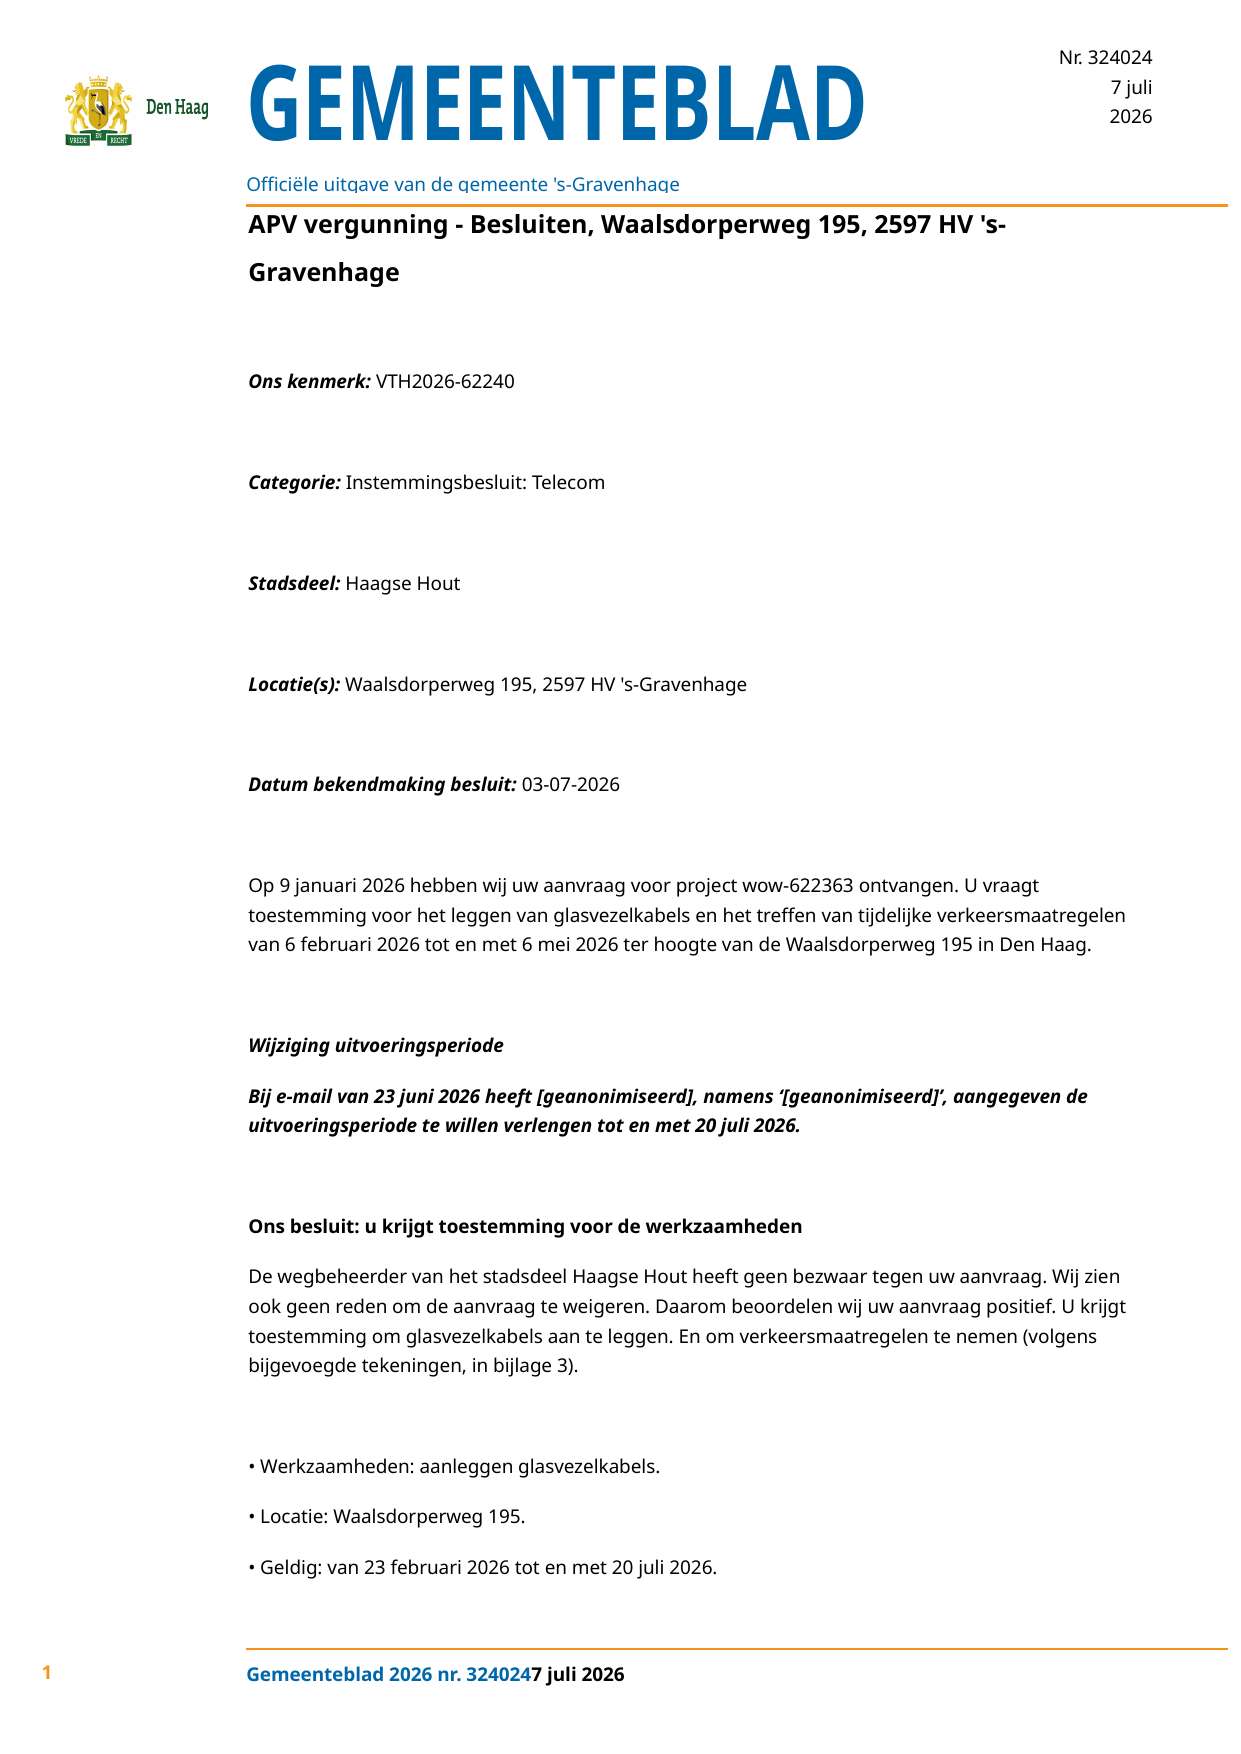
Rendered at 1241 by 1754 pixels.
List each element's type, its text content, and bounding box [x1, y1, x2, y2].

picture [41, 47, 231, 172]
text Ons besluit: u krijgt toestemming voor de werkzaamheden [248, 1213, 1152, 1239]
text Datum bekendmaking besluit: 03-07-2026 [248, 772, 1152, 797]
text • Werkzaamheden: aanleggen glasvezelkabels. [248, 1453, 1152, 1479]
text Stadsdeel: Haagse Hout [248, 570, 1152, 596]
text APV vergunning - Besluiten, Waalsdorperweg 195, 2597 HV 's-Gravenhage [248, 207, 1152, 288]
text Wijziging uitvoeringsperiode [248, 1032, 1152, 1058]
text Op 9 januari 2026 hebben wij uw aanvraag voor project wow-622363 ontvangen. U vraagt toestemming voor het leggen van glasvezelkabels en het treffen van tijdelijke verkeersmaatregelen van 6 februari 2026 tot en met 6 mei 2026 ter hoogte van de Waalsdorperweg 195 in Den Haag. [248, 872, 1152, 957]
text Categorie: Instemmingsbesluit: Telecom [248, 469, 1152, 495]
text Ons kenmerk: VTH2026-62240 [248, 368, 1152, 394]
text Locatie(s): Waalsdorperweg 195, 2597 HV 's-Gravenhage [248, 671, 1152, 697]
text De wegbeheerder van het stadsdeel Haagse Hout heeft geen bezwaar tegen uw aanvraag. Wij zien ook geen reden om de aanvraag te weigeren. Daarom beoordelen wij uw aanvraag positief. U krijgt toestemming om glasvezelkabels aan te leggen. En om verkeersmaatregelen te nemen (volgens bijgevoegde tekeningen, in bijlage 3). [248, 1264, 1152, 1378]
text Bij e-mail van 23 juni 2026 heeft [geanonimiseerd], namens ‘[geanonimiseerd]’, aangegeven de uitvoeringsperiode te willen verlengen tot en met 20 juli 2026. [248, 1083, 1152, 1138]
text • Locatie: Waalsdorperweg 195. [248, 1504, 1152, 1529]
text • Geldig: van 23 februari 2026 tot en met 20 juli 2026. [248, 1554, 1152, 1580]
